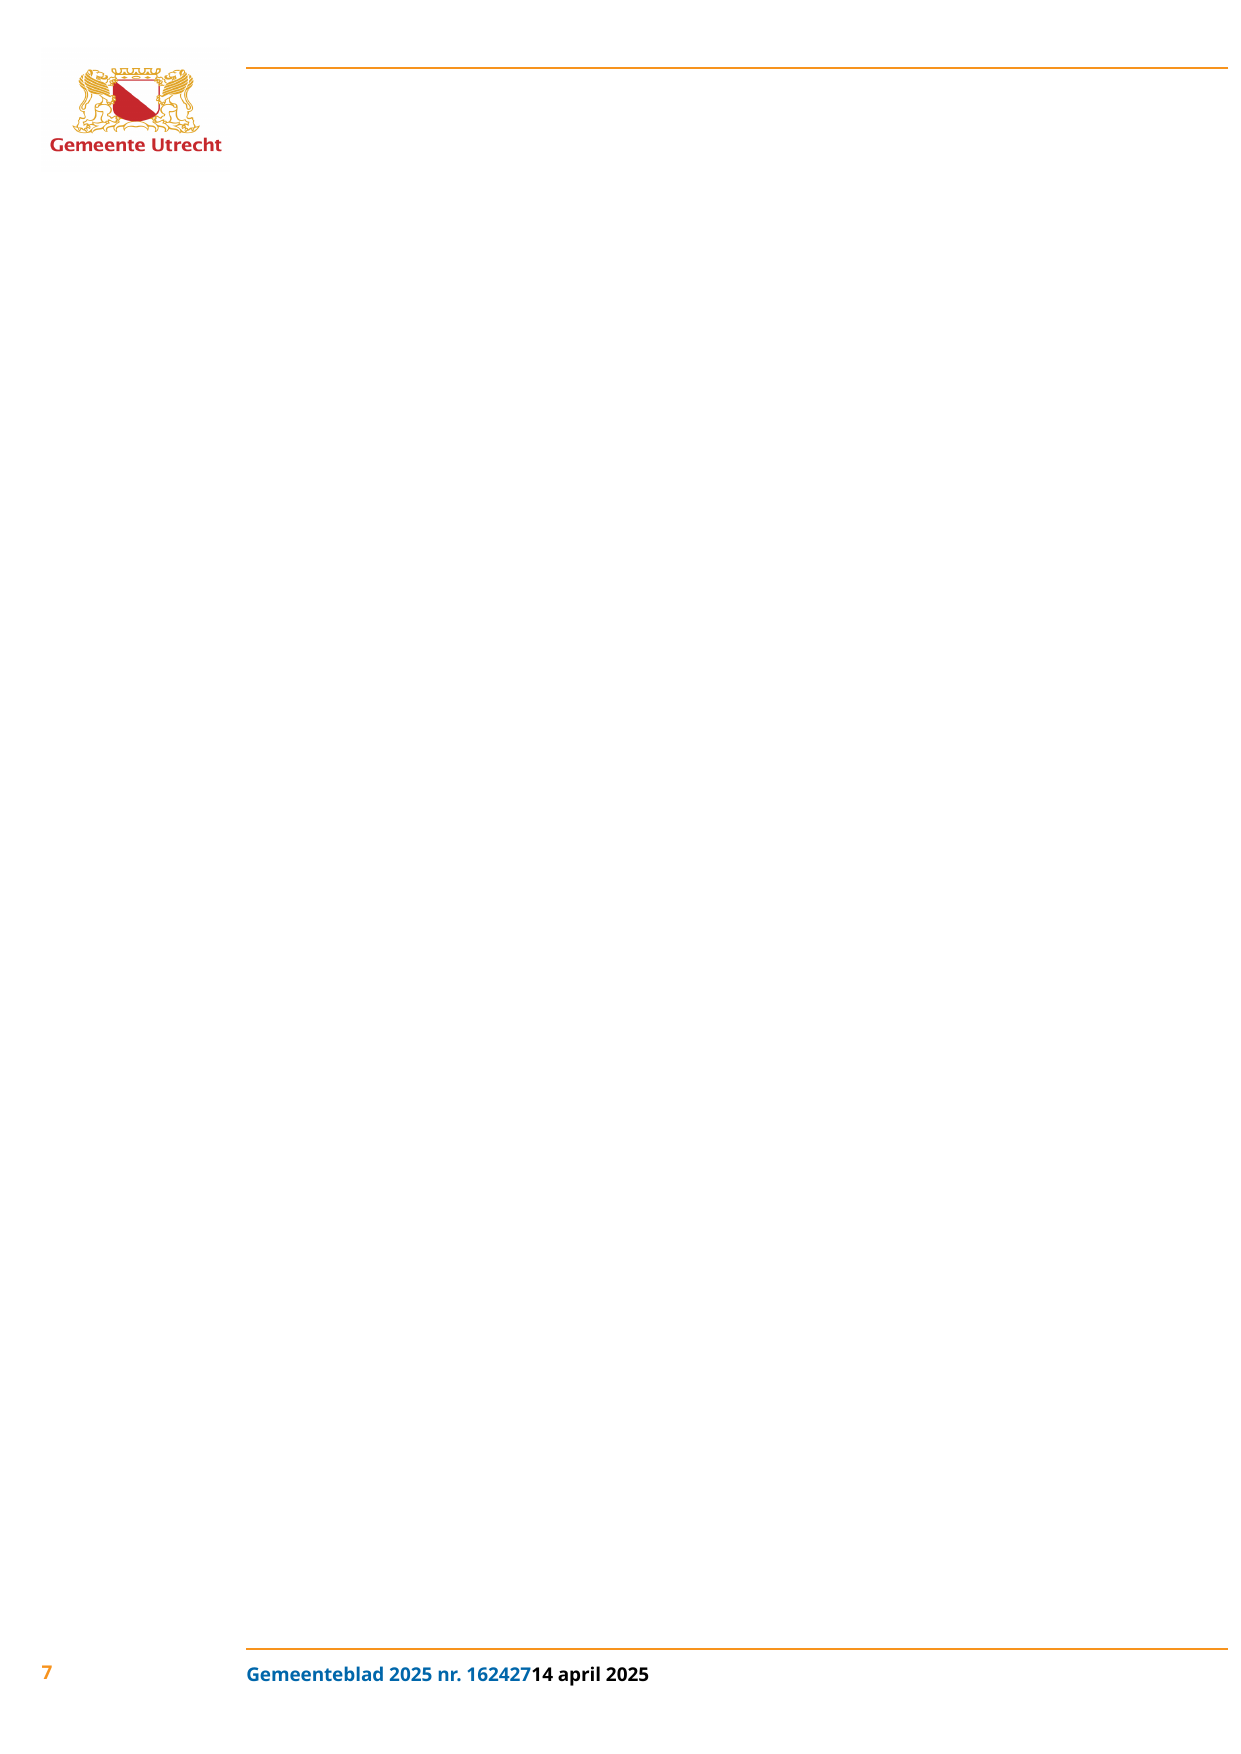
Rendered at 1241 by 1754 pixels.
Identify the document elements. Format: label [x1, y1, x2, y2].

picture [41, 47, 231, 172]
